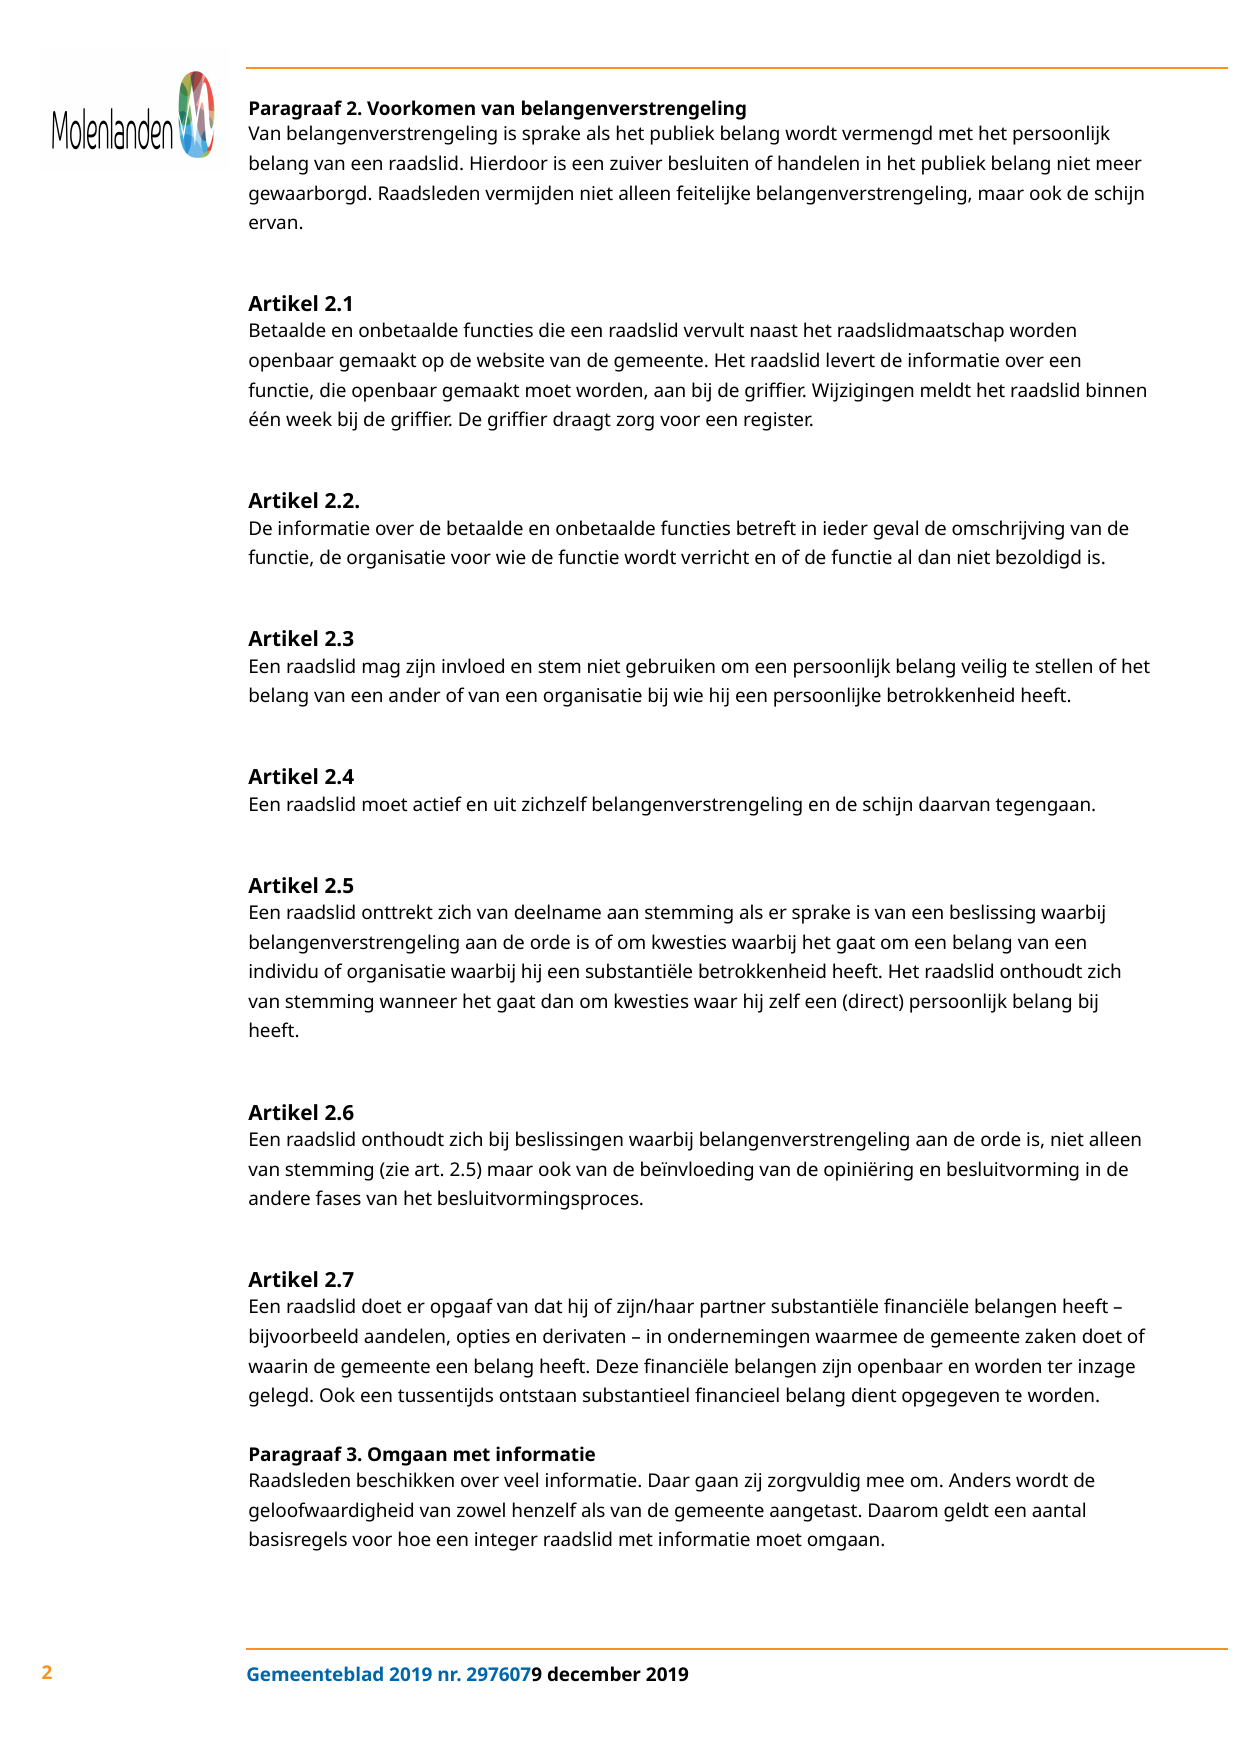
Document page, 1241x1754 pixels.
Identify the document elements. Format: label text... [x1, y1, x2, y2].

text Raadsleden beschikken over veel informatie. Daar gaan zij zorgvuldig mee om. Anders wordt de geloofwaardigheid van zowel henzelf als van de gemeente aangetast. Daarom geldt een aantal basisregels voor hoe een integer raadslid met informatie moet omgaan. [248, 1467, 1152, 1552]
text Artikel 2.4 [248, 762, 1152, 791]
text Een raadslid onttrekt zich van deelname aan stemming als er sprake is van een beslissing waarbij belangenverstrengeling aan de orde is of om kwesties waarbij het gaat om een belang van een individu of organisatie waarbij hij een substantiële betrokkenheid heeft. Het raadslid onthoudt zich van stemming wanneer het gaat dan om kwesties waar hij zelf een (direct) persoonlijk belang bij heeft. [248, 899, 1152, 1043]
text Artikel 2.1 [248, 289, 1152, 318]
text Betaalde en onbetaalde functies die een raadslid vervult naast het raadslidmaatschap worden openbaar gemaakt op de website van de gemeente. Het raadslid levert de informatie over een functie, die openbaar gemaakt moet worden, aan bij de griffier. Wijzigingen meldt het raadslid binnen één week bij de griffier. De griffier draagt zorg voor een register. [248, 318, 1152, 432]
picture [41, 47, 231, 172]
text Artikel 2.7 [248, 1265, 1152, 1294]
text Een raadslid onthoudt zich bij beslissingen waarbij belangenverstrengeling aan de orde is, niet alleen van stemming (zie art. 2.5) maar ook van de beïnvloeding van de opiniëring en besluitvorming in de andere fases van het besluitvormingsproces. [248, 1126, 1152, 1211]
text Paragraaf 3. Omgaan met informatie [248, 1442, 1152, 1467]
text Een raadslid mag zijn invloed en stem niet gebruiken om een persoonlijk belang veilig te stellen of het belang van een ander of van een organisatie bij wie hij een persoonlijke betrokkenheid heeft. [248, 653, 1152, 708]
text Een raadslid moet actief en uit zichzelf belangenverstrengeling en de schijn daarvan tegengaan. [248, 791, 1152, 817]
text Artikel 2.2. [248, 486, 1152, 515]
text Van belangenverstrengeling is sprake als het publiek belang wordt vermengd met het persoonlijk belang van een raadslid. Hierdoor is een zuiver besluiten of handelen in het publiek belang niet meer gewaarborgd. Raadsleden vermijden niet alleen feitelijke belangenverstrengeling, maar ook de schijn ervan. [248, 121, 1152, 235]
text De informatie over de betaalde en onbetaalde functies betreft in ieder geval de omschrijving van de functie, de organisatie voor wie de functie wordt verricht en of de functie al dan niet bezoldigd is. [248, 515, 1152, 570]
text Artikel 2.3 [248, 624, 1152, 653]
text Artikel 2.6 [248, 1098, 1152, 1126]
text Een raadslid doet er opgaaf van dat hij of zijn/haar partner substantiële financiële belangen heeft – bijvoorbeeld aandelen, opties en derivaten – in ondernemingen waarmee de gemeente zaken doet of waarin de gemeente een belang heeft. Deze financiële belangen zijn openbaar en worden ter inzage gelegd. Ook een tussentijds ontstaan substantieel financieel belang dient opgegeven te worden. [248, 1294, 1152, 1408]
text Paragraaf 2. Voorkomen van belangenverstrengeling [248, 95, 1152, 121]
text Artikel 2.5 [248, 871, 1152, 899]
